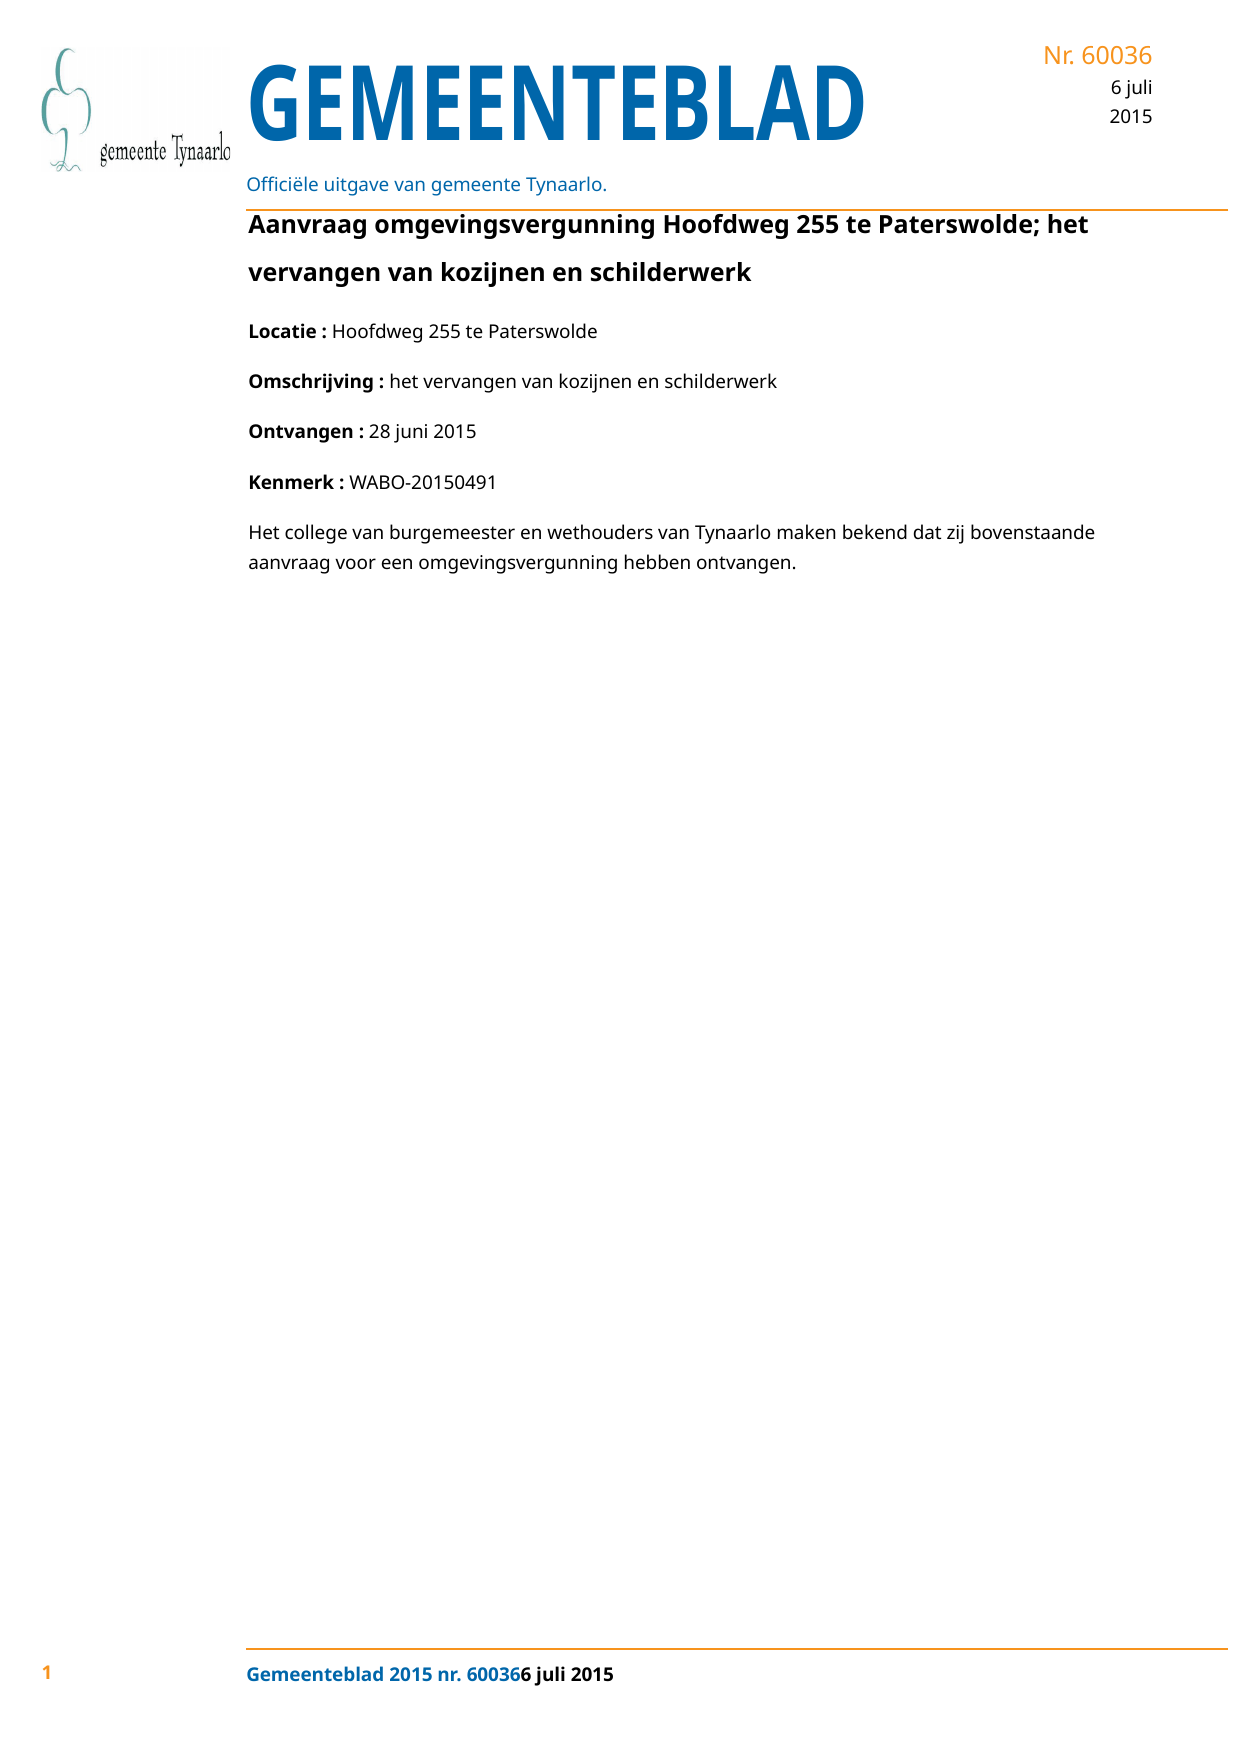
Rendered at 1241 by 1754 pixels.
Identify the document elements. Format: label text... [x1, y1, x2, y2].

text Aanvraag omgevingsvergunning Hoofdweg 255 te Paterswolde; het vervangen van kozijnen en schilderwerk [248, 211, 1152, 288]
text Kenmerk : WABO-20150491 [248, 469, 1152, 495]
text Omschrijving : het vervangen van kozijnen en schilderwerk [248, 368, 1152, 394]
text Locatie : Hoofdweg 255 te Paterswolde [248, 318, 1152, 344]
text Ontvangen : 28 juni 2015 [248, 419, 1152, 444]
text Het college van burgemeester en wethouders van Tynaarlo maken bekend dat zij bovenstaande aanvraag voor een omgevingsvergunning hebben ontvangen. [248, 519, 1152, 575]
picture [41, 47, 231, 172]
